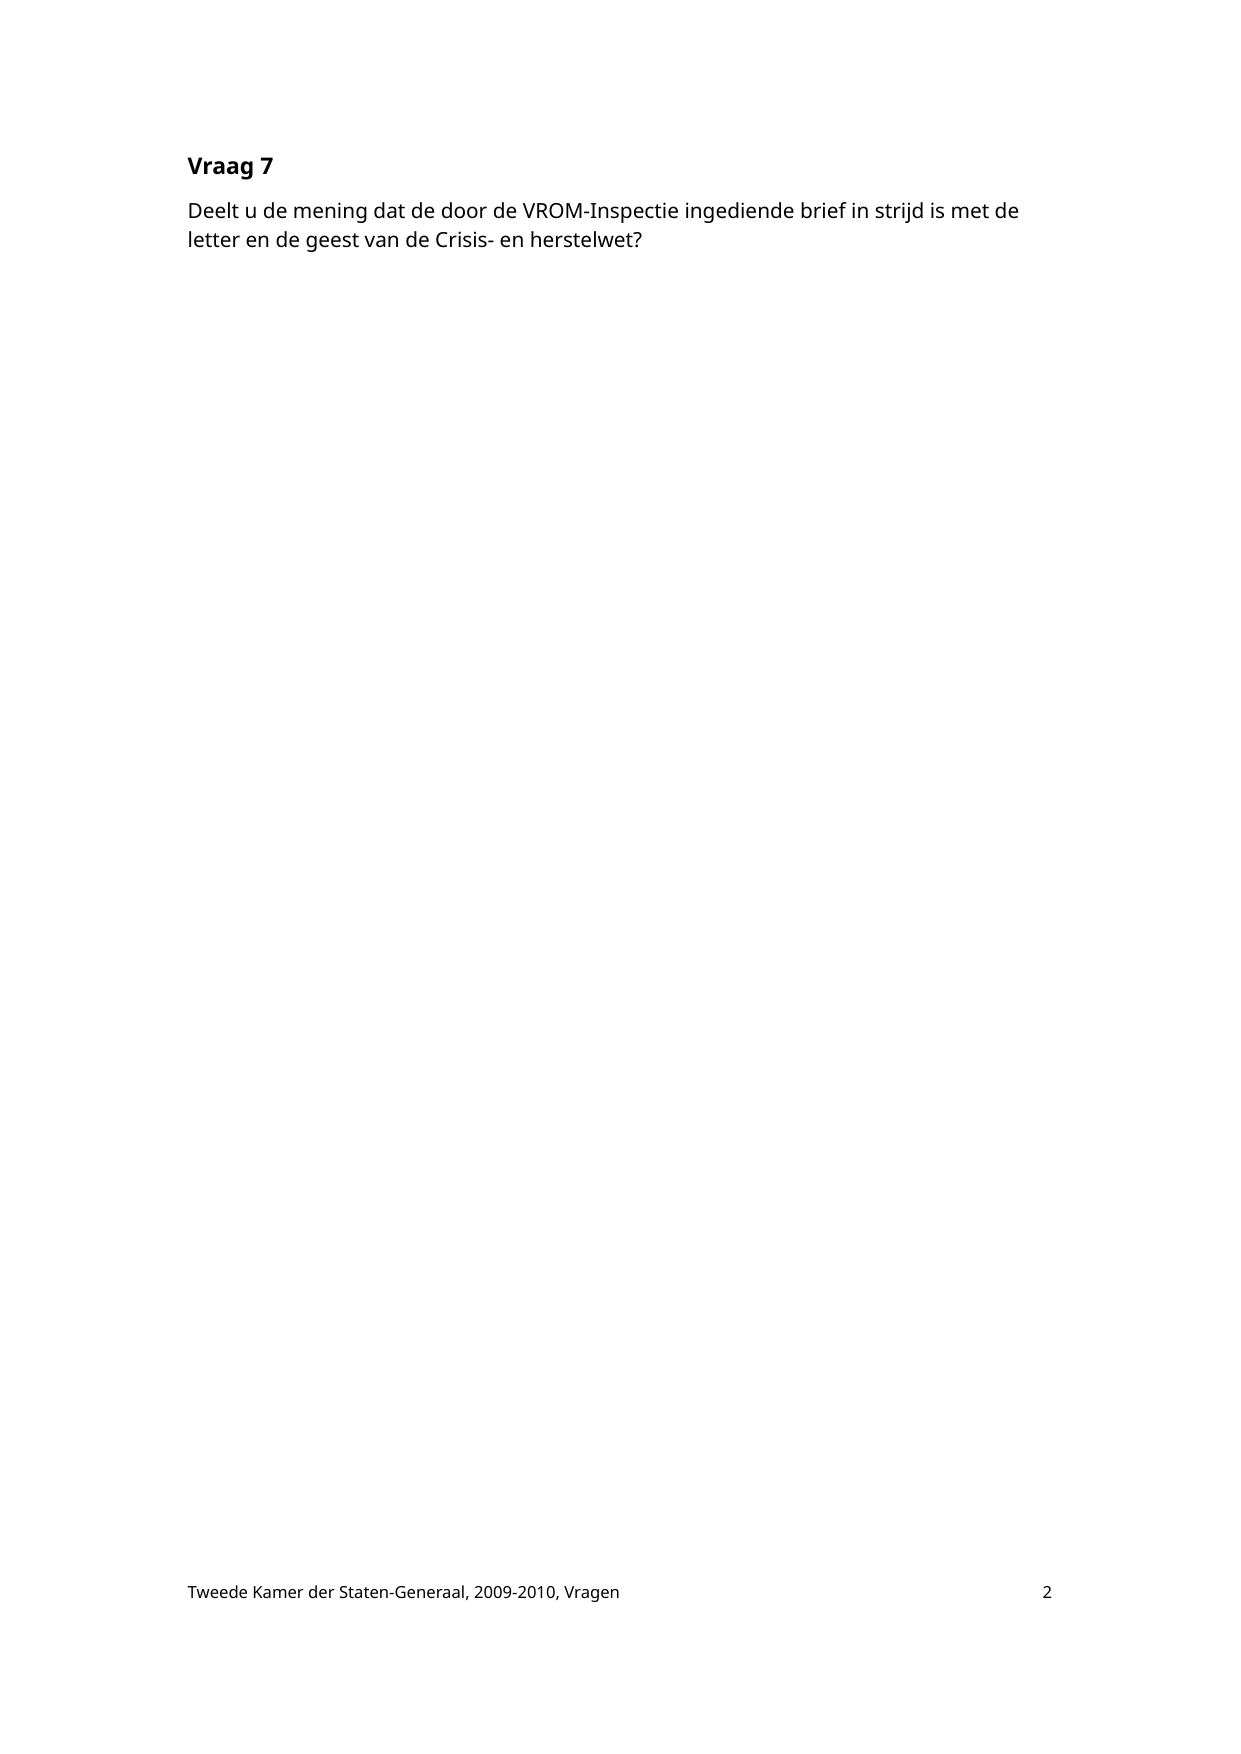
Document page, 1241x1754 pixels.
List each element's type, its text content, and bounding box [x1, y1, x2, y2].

text Deelt u de mening dat de door de VROM-Inspectie ingediende brief in strijd is met de letter en de geest van de Crisis- en herstelwet? [187, 196, 1053, 253]
subtitle Vraag 7 [187, 150, 1053, 181]
